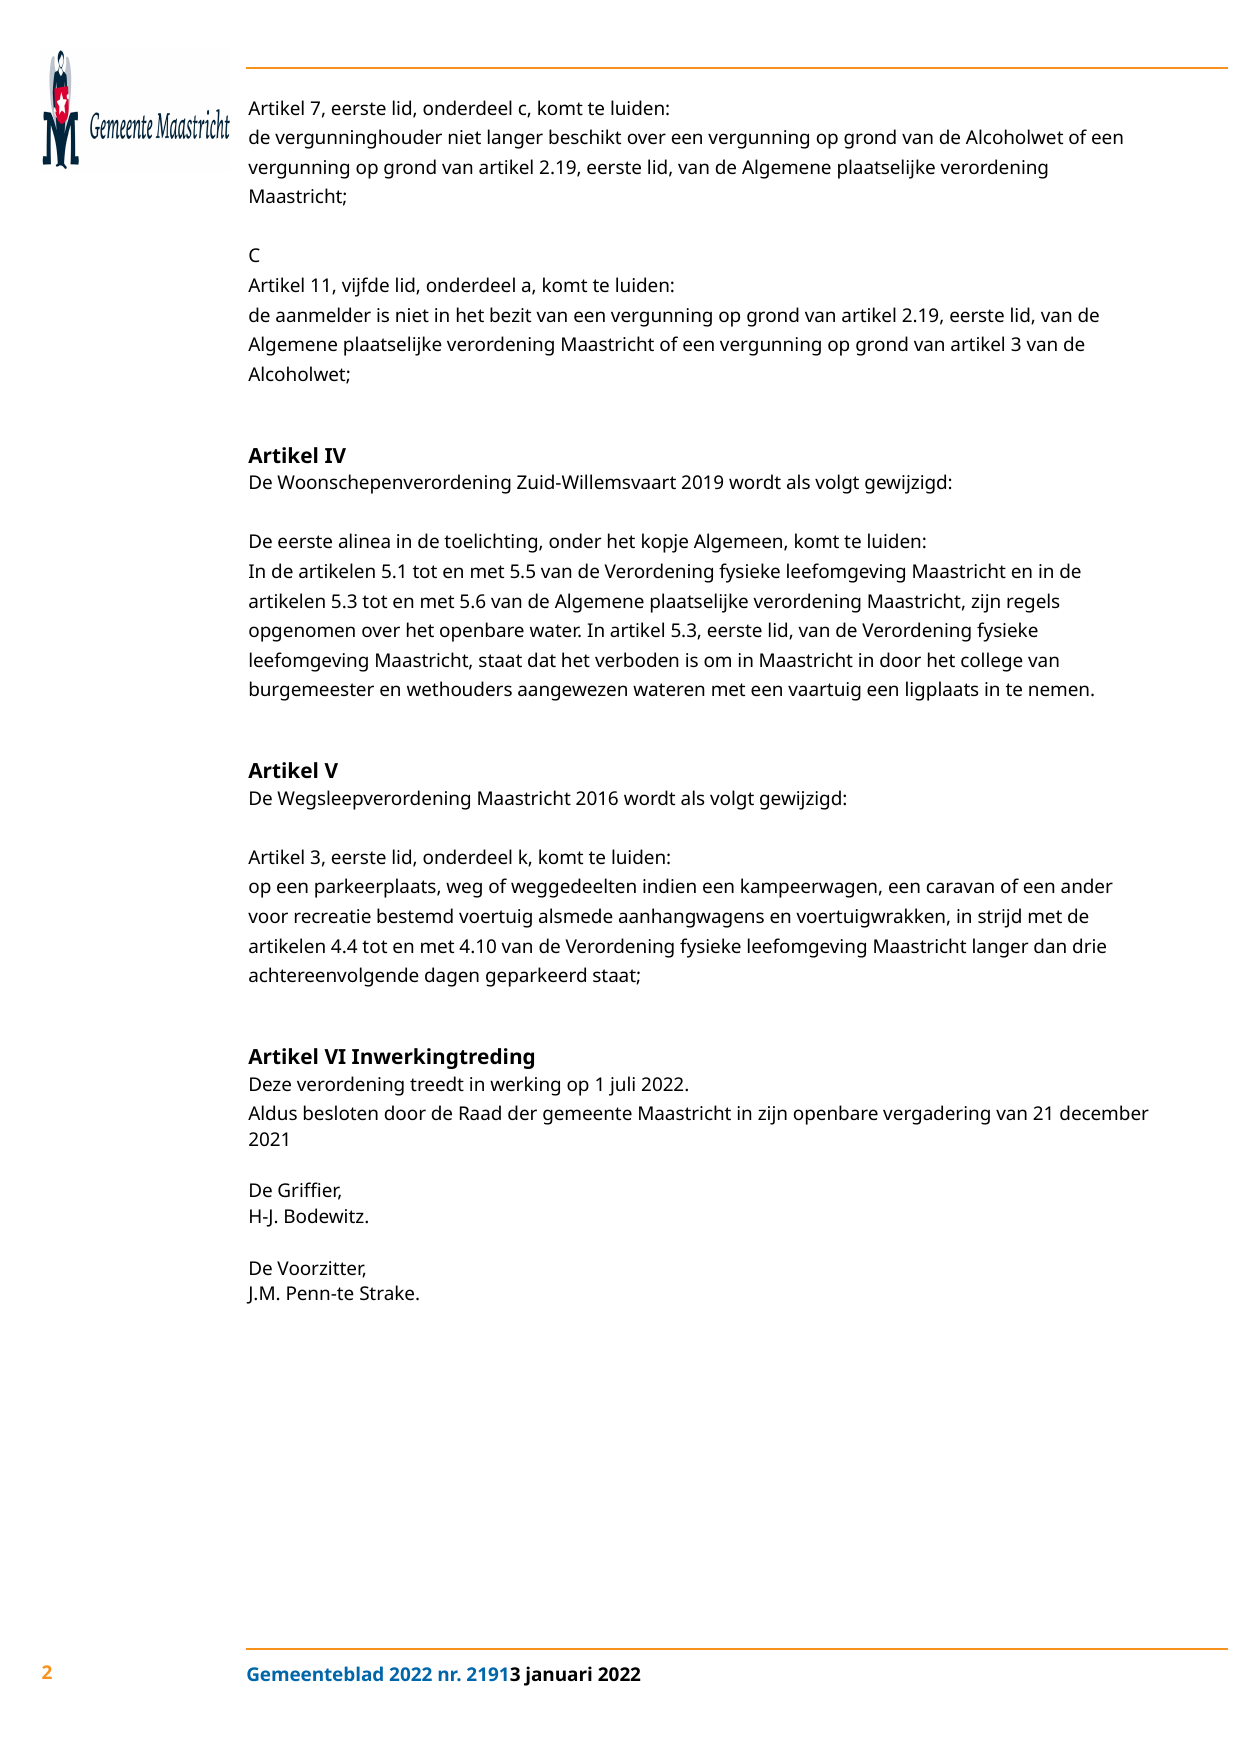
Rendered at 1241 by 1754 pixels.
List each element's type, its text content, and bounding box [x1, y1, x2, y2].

text op een parkeerplaats, weg of weggedeelten indien een kampeerwagen, een caravan of een ander voor recreatie bestemd voertuig alsmede aanhangwagens en voertuigwrakken, in strijd met de artikelen 4.4 tot en met 4.10 van de Verordening fysieke leefomgeving Maastricht langer dan drie achtereenvolgende dagen geparkeerd staat; [248, 874, 1152, 988]
text H-J. Bodewitz. [248, 1203, 1152, 1229]
text Deze verordening treedt in werking op 1 juli 2022. [248, 1071, 1152, 1097]
text de vergunninghouder niet langer beschikt over een vergunning op grond van de Alcoholwet of een vergunning op grond van artikel 2.19, eerste lid, van de Algemene plaatselijke verordening Maastricht; [248, 124, 1152, 209]
text In de artikelen 5.1 tot en met 5.5 van de Verordening fysieke leefomgeving Maastricht en in de artikelen 5.3 tot en met 5.6 van de Algemene plaatselijke verordening Maastricht, zijn regels opgenomen over het openbare water. In artikel 5.3, eerste lid, van de Verordening fysieke leefomgeving Maastricht, staat dat het verboden is om in Maastricht in door het college van burgemeester en wethouders aangewezen wateren met een vaartuig een ligplaats in te nemen. [248, 558, 1152, 702]
text Artikel 11, vijfde lid, onderdeel a, komt te luiden: [248, 272, 1152, 298]
text Artikel VI Inwerkingtreding [248, 1042, 1152, 1071]
text De Wegsleepverordening Maastricht 2016 wordt als volgt gewijzigd: [248, 785, 1152, 811]
text J.M. Penn-te Strake. [248, 1281, 1152, 1306]
picture [41, 47, 231, 172]
text Artikel IV [248, 441, 1152, 469]
text De eerste alinea in de toelichting, onder het kopje Algemeen, komt te luiden: [248, 529, 1152, 554]
text Artikel 3, eerste lid, onderdeel k, komt te luiden: [248, 844, 1152, 870]
text Aldus besloten door de Raad der gemeente Maastricht in zijn openbare vergadering van 21 december 2021 [248, 1101, 1152, 1152]
text C [248, 243, 1152, 268]
text Artikel 7, eerste lid, onderdeel c, komt te luiden: [248, 95, 1152, 121]
text de aanmelder is niet in het bezit van een vergunning op grond van artikel 2.19, eerste lid, van de Algemene plaatselijke verordening Maastricht of een vergunning op grond van artikel 3 van de Alcoholwet; [248, 302, 1152, 387]
text Artikel V [248, 757, 1152, 785]
text De Voorzitter, [248, 1255, 1152, 1281]
text De Woonschepenverordening Zuid-Willemsvaart 2019 wordt als volgt gewijzigd: [248, 469, 1152, 495]
text De Griffier, [248, 1178, 1152, 1203]
